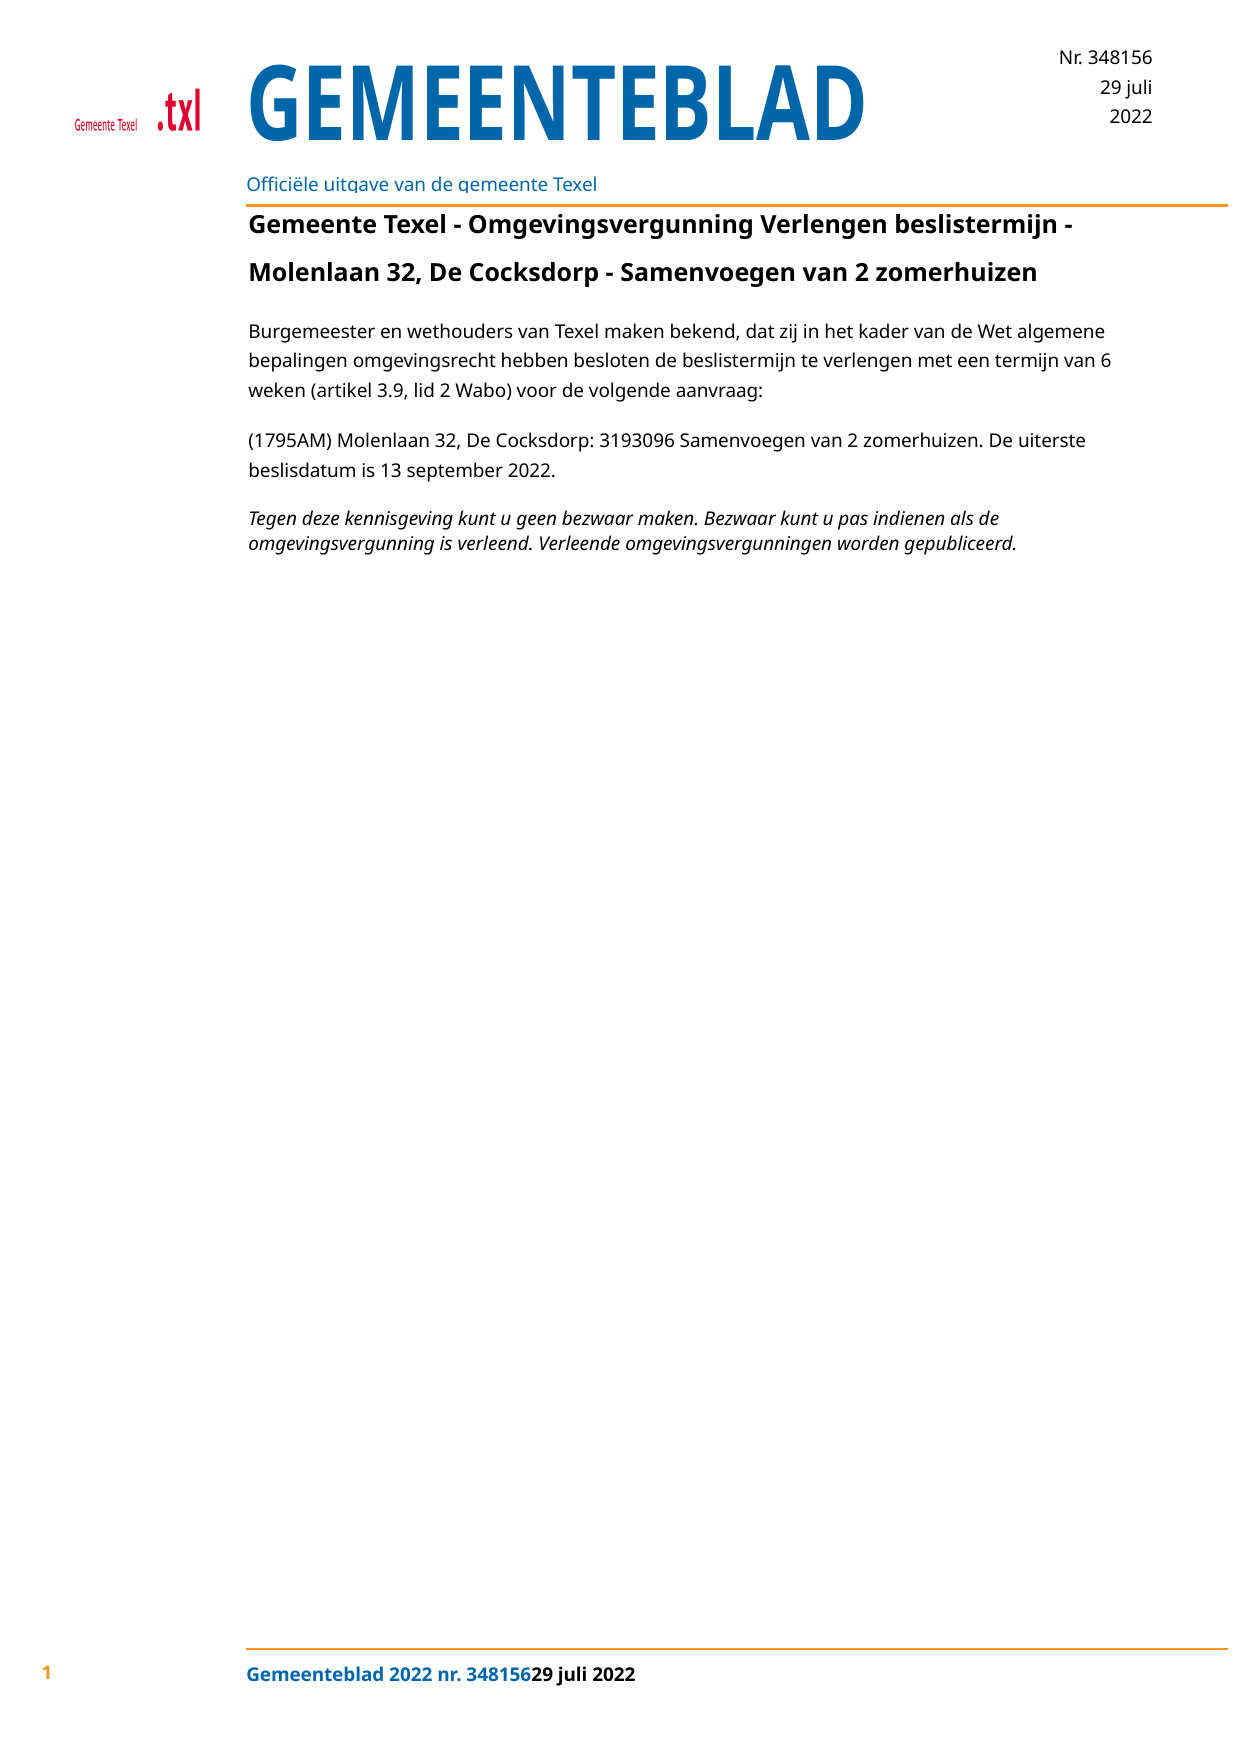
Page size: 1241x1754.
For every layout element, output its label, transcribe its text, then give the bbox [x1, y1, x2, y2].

text Tegen deze kennisgeving kunt u geen bezwaar maken. Bezwaar kunt u pas indienen als de omgevingsvergunning is verleend. Verleende omgevingsvergunningen worden gepubliceerd. [248, 505, 1152, 556]
text Burgemeester en wethouders van Texel maken bekend, dat zij in het kader van de Wet algemene bepalingen omgevingsrecht hebben besloten de beslistermijn te verlengen met een termijn van 6 weken (artikel 3.9, lid 2 Wabo) voor de volgende aanvraag: [248, 318, 1152, 403]
text Gemeente Texel - Omgevingsvergunning Verlengen beslistermijn - Molenlaan 32, De Cocksdorp - Samenvoegen van 2 zomerhuizen [248, 207, 1152, 288]
text (1795AM) Molenlaan 32, De Cocksdorp: 3193096 Samenvoegen van 2 zomerhuizen. De uiterste beslisdatum is 13 september 2022. [248, 427, 1152, 483]
picture [41, 47, 231, 172]
